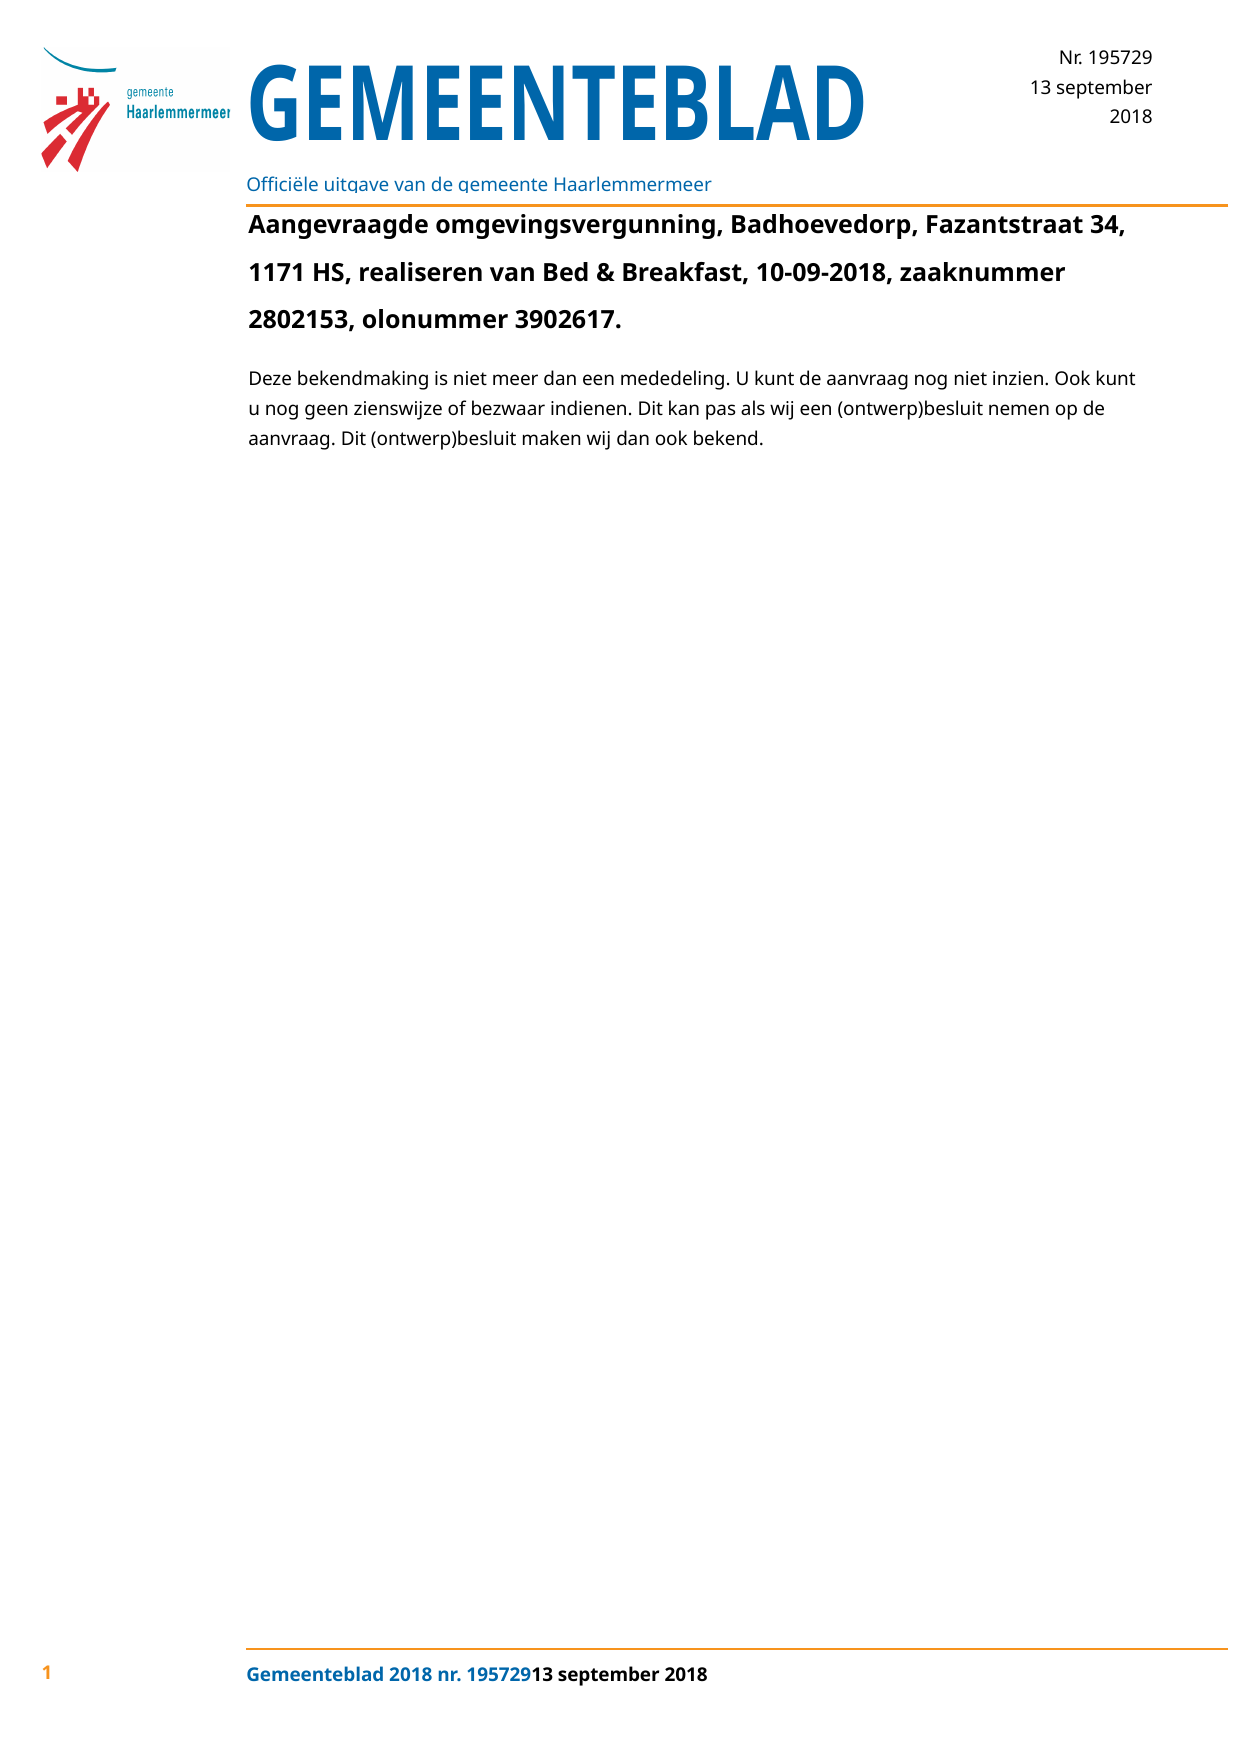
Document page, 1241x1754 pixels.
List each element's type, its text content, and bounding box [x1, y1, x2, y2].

text Aangevraagde omgevingsvergunning, Badhoevedorp, Fazantstraat 34, 1171 HS, realiseren van Bed & Breakfast, 10-09-2018, zaaknummer 2802153, olonummer 3902617. [248, 207, 1152, 336]
text Deze bekendmaking is niet meer dan een mededeling. U kunt de aanvraag nog niet inzien. Ook kunt u nog geen zienswijze of bezwaar indienen. Dit kan pas als wij een (ontwerp)besluit nemen op de aanvraag. Dit (ontwerp)besluit maken wij dan ook bekend. [248, 366, 1152, 450]
picture [41, 47, 231, 172]
